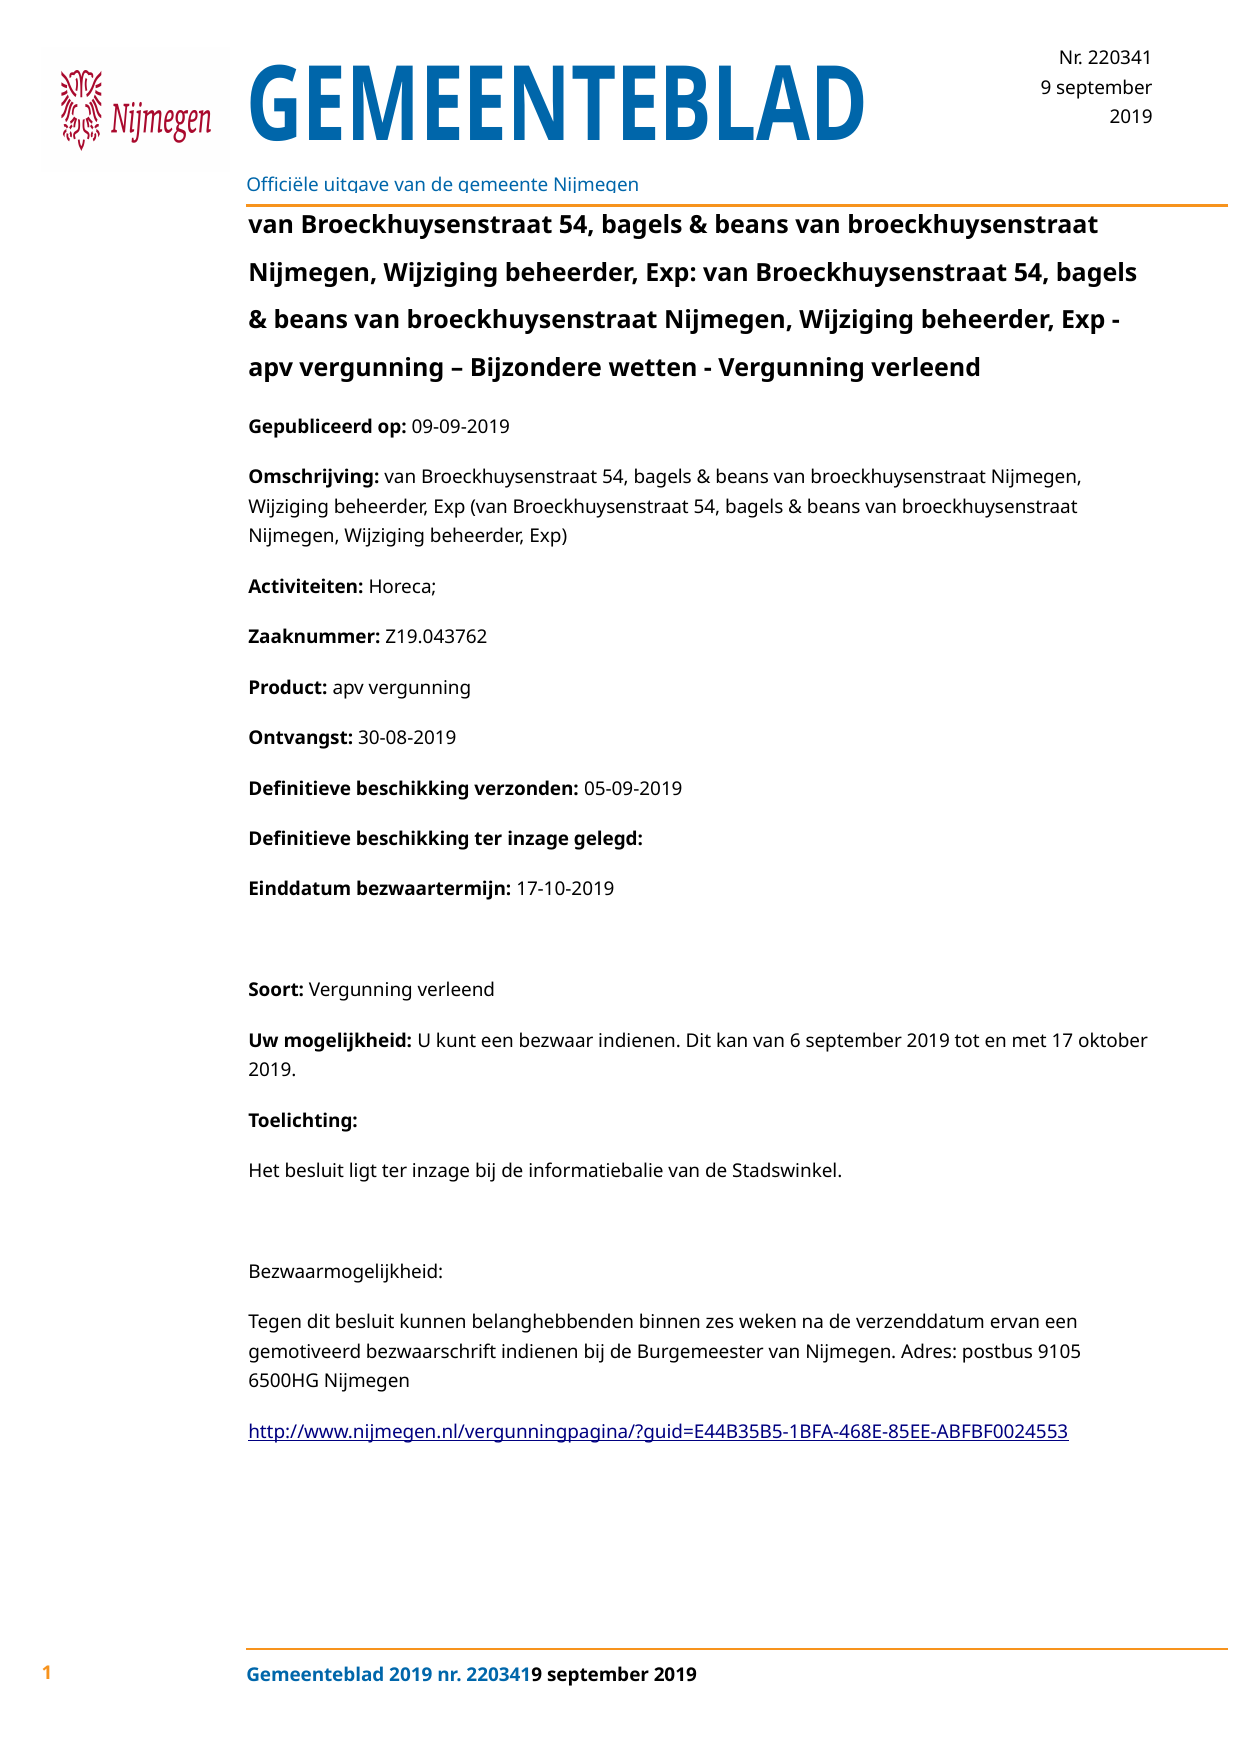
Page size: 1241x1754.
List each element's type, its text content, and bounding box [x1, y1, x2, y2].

text van Broeckhuysenstraat 54, bagels & beans van broeckhuysenstraat Nijmegen, Wijziging beheerder, Exp: van Broeckhuysenstraat 54, bagels & beans van broeckhuysenstraat Nijmegen, Wijziging beheerder, Exp - apv vergunning – Bijzondere wetten - Vergunning verleend [248, 207, 1152, 384]
text Bezwaarmogelijkheid: [248, 1258, 1152, 1284]
text Omschrijving: van Broeckhuysenstraat 54, bagels & beans van broeckhuysenstraat Nijmegen, Wijziging beheerder, Exp (van Broeckhuysenstraat 54, bagels & beans van broeckhuysenstraat Nijmegen, Wijziging beheerder, Exp) [248, 463, 1152, 548]
text Product: apv vergunning [248, 674, 1152, 700]
text Ontvangst: 30-08-2019 [248, 724, 1152, 750]
text http://www.nijmegen.nl/vergunningpagina/?guid=E44B35B5-1BFA-468E-85EE-ABFBF0024553 [248, 1418, 1152, 1444]
text Toelichting: [248, 1107, 1152, 1133]
text Definitieve beschikking verzonden: 05-09-2019 [248, 775, 1152, 801]
text Soort: Vergunning verleend [248, 976, 1152, 1002]
text Tegen dit besluit kunnen belanghebbenden binnen zes weken na de verzenddatum ervan een gemotiveerd bezwaarschrift indienen bij de Burgemeester van Nijmegen. Adres: postbus 9105 6500HG Nijmegen [248, 1308, 1152, 1393]
text Definitieve beschikking ter inzage gelegd: [248, 825, 1152, 851]
text Gepubliceerd op: 09-09-2019 [248, 413, 1152, 439]
text Uw mogelijkheid: U kunt een bezwaar indienen. Dit kan van 6 september 2019 tot en met 17 oktober 2019. [248, 1027, 1152, 1082]
text Einddatum bezwaartermijn: 17-10-2019 [248, 876, 1152, 901]
text Het besluit ligt ter inzage bij de informatiebalie van de Stadswinkel. [248, 1157, 1152, 1183]
picture [41, 47, 231, 172]
text Activiteiten: Horeca; [248, 573, 1152, 599]
text Zaaknummer: Z19.043762 [248, 623, 1152, 649]
